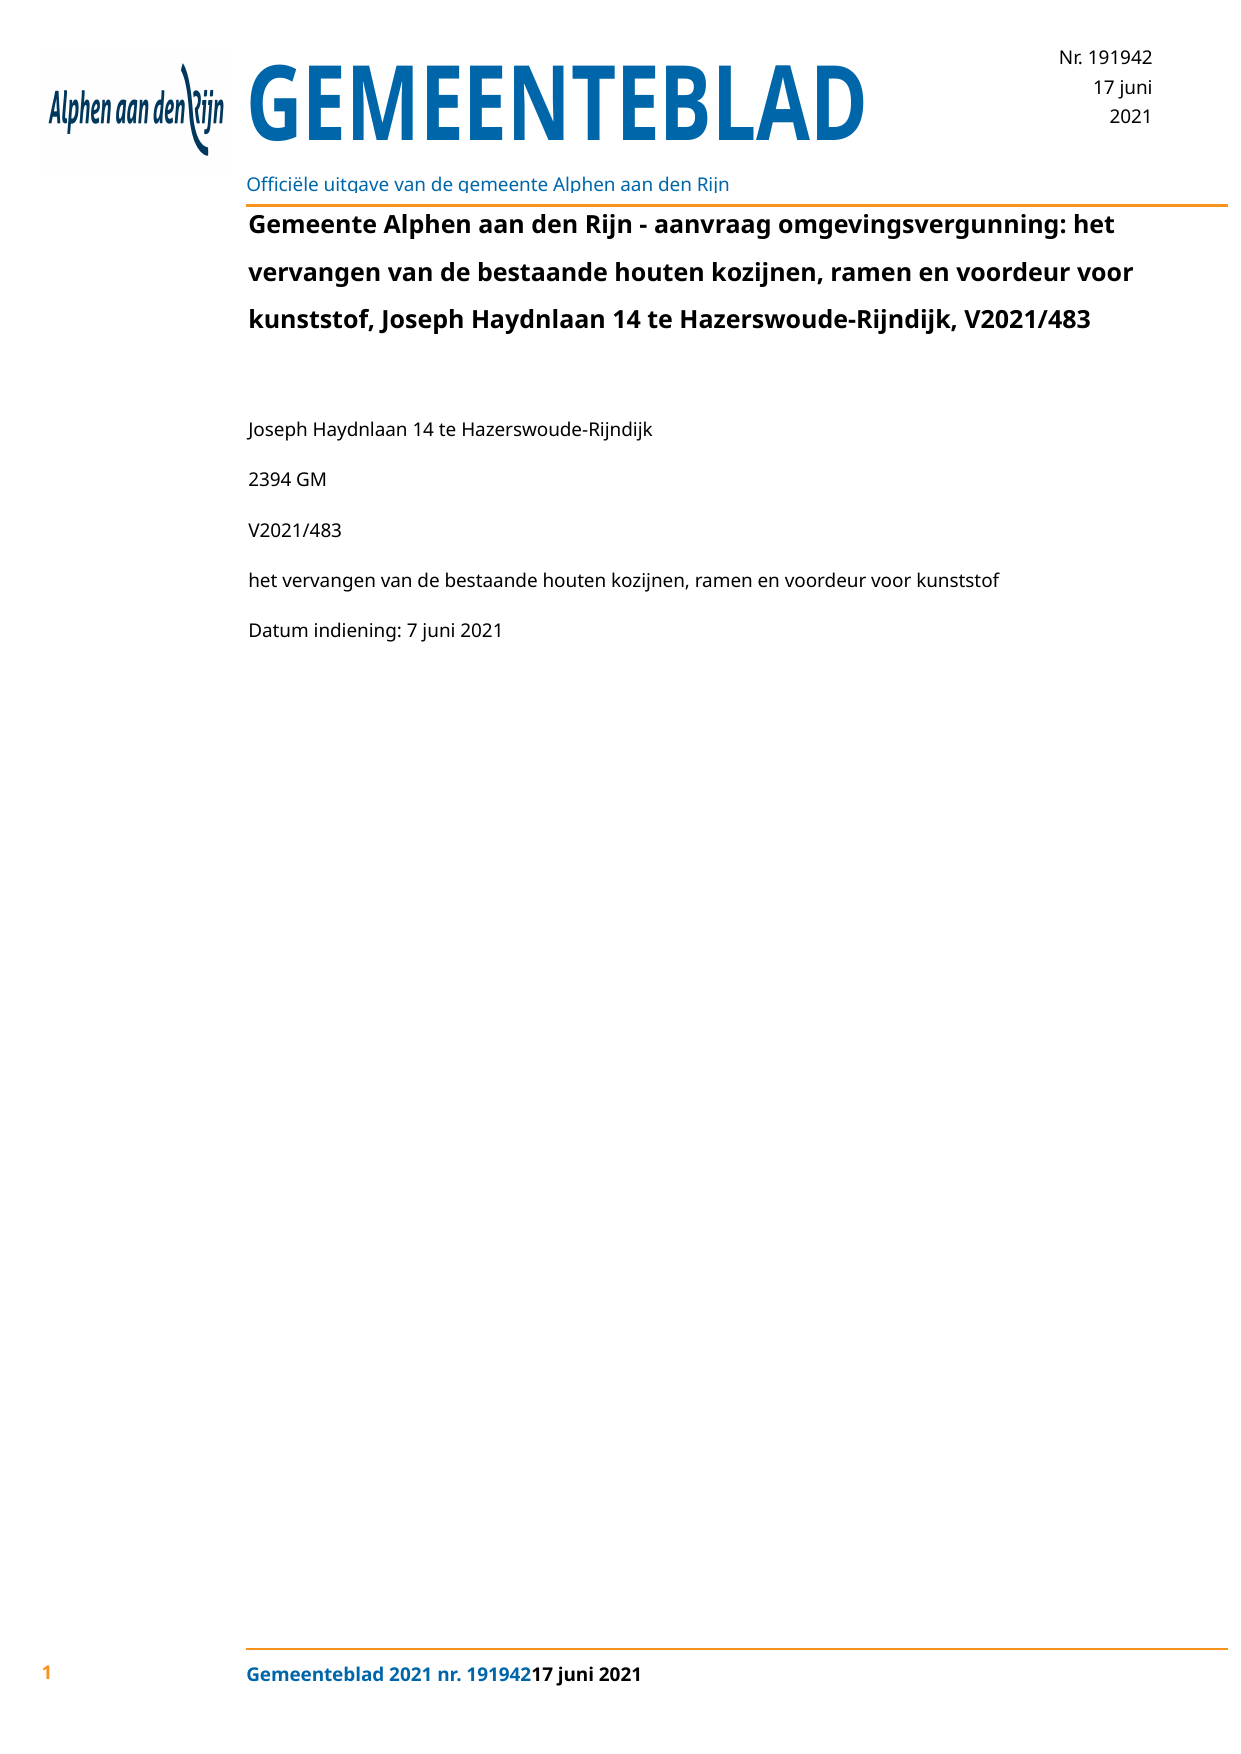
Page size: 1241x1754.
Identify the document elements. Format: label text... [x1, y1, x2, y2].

picture [41, 47, 231, 172]
text het vervangen van de bestaande houten kozijnen, ramen en voordeur voor kunststof [248, 567, 1152, 593]
text Datum indiening: 7 juni 2021 [248, 618, 1152, 643]
text V2021/483 [248, 517, 1152, 542]
text Gemeente Alphen aan den Rijn - aanvraag omgevingsvergunning: het vervangen van de bestaande houten kozijnen, ramen en voordeur voor kunststof, Joseph Haydnlaan 14 te Hazerswoude-Rijndijk, V2021/483 [248, 207, 1152, 336]
text 2394 GM [248, 466, 1152, 492]
text Joseph Haydnlaan 14 te Hazerswoude-Rijndijk [248, 416, 1152, 442]
